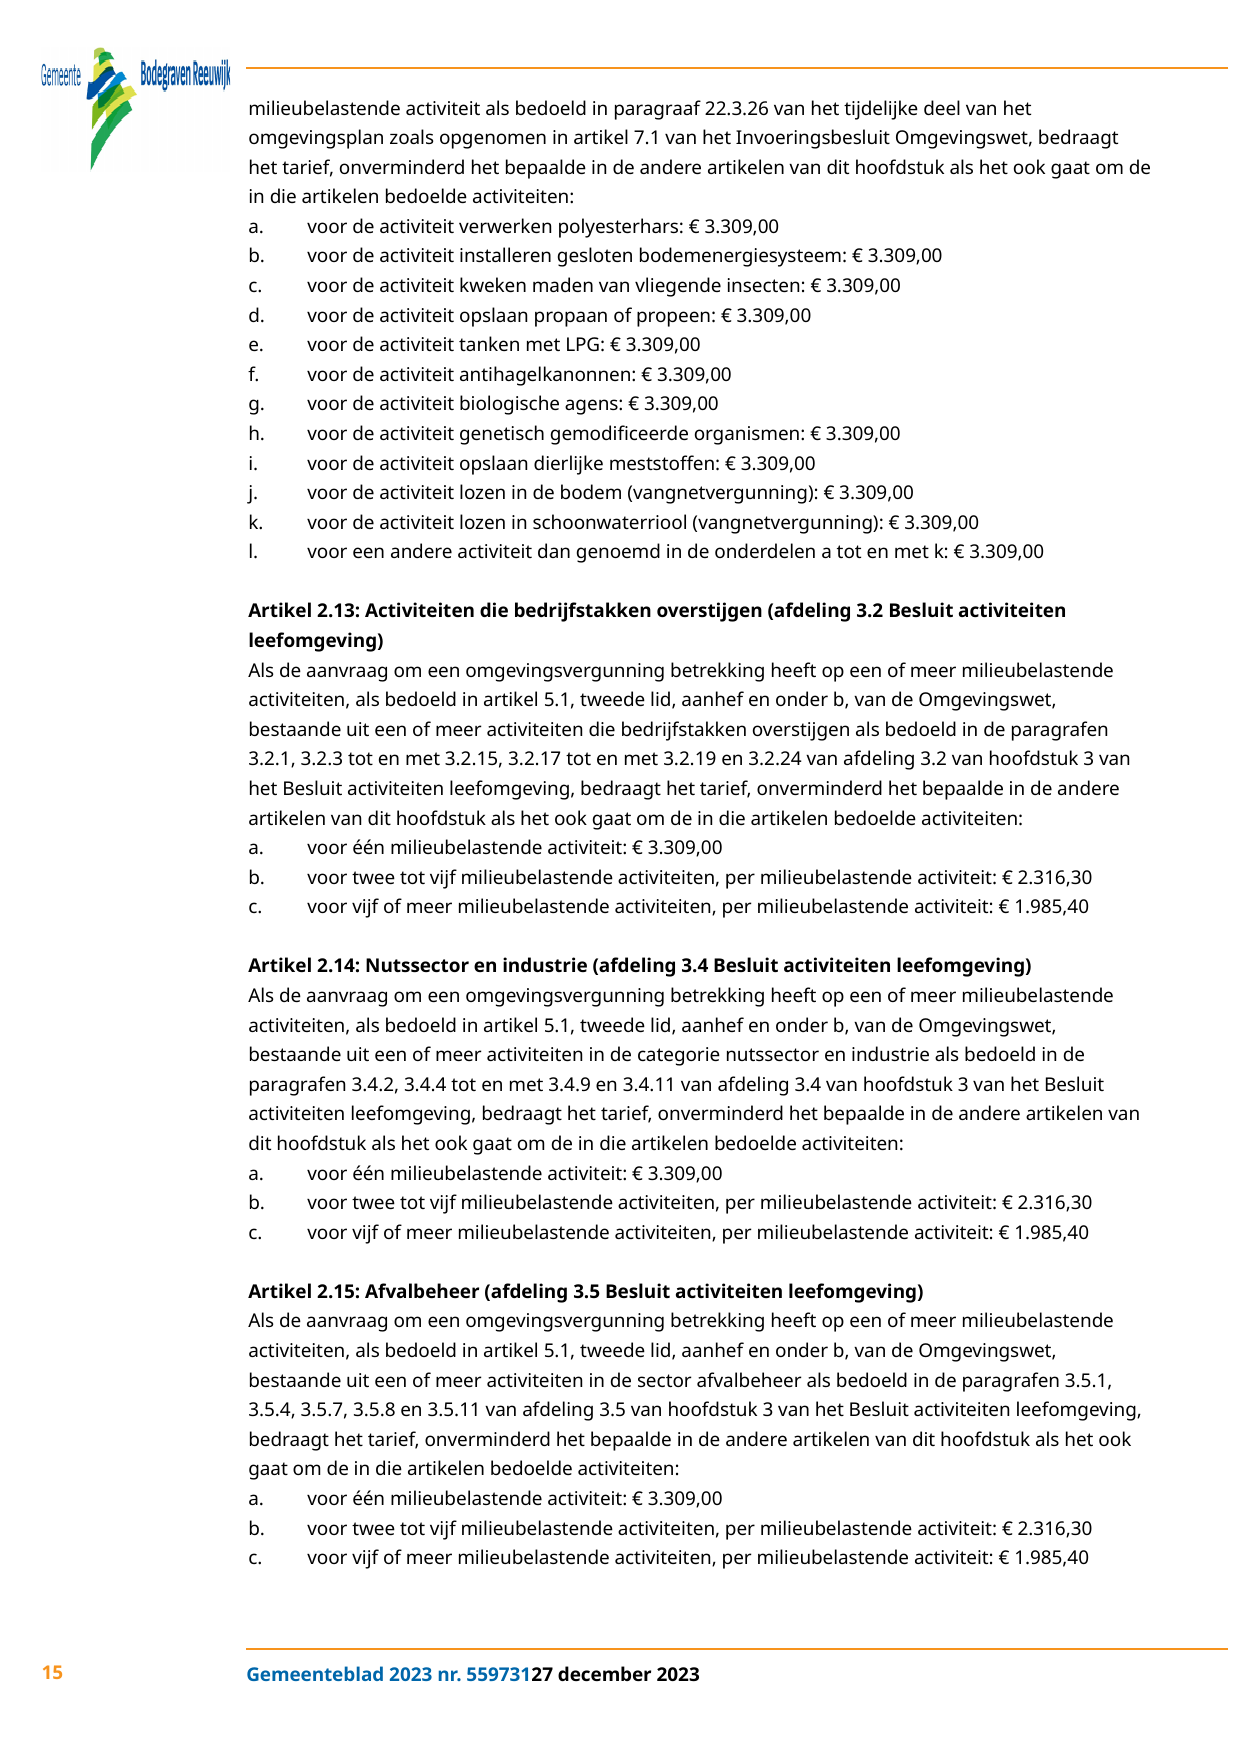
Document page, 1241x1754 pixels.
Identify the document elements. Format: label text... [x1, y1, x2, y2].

list voor een andere activiteit dan genoemd in de onderdelen a tot en met k: € 3.309,00 [248, 538, 1152, 564]
list voor één milieubelastende activiteit: € 3.309,00 [248, 1485, 1152, 1511]
list voor de activiteit antihagelkanonnen: € 3.309,00 [248, 361, 1152, 387]
text Artikel 2.15: Afvalbeheer (afdeling 3.5 Besluit activiteiten leefomgeving) [248, 1278, 1152, 1304]
list voor de activiteit biologische agens: € 3.309,00 [248, 391, 1152, 416]
list voor vijf of meer milieubelastende activiteiten, per milieubelastende activiteit: € 1.985,40 [248, 1219, 1152, 1245]
text Als de aanvraag om een omgevingsvergunning betrekking heeft op een of meer milieubelastende activiteiten, als bedoeld in artikel 5.1, tweede lid, aanhef en onder b, van de Omgevingswet, bestaande uit een of meer activiteiten in de sector afvalbeheer als bedoeld in de paragrafen 3.5.1, 3.5.4, 3.5.7, 3.5.8 en 3.5.11 van afdeling 3.5 van hoofdstuk 3 van het Besluit activiteiten leefomgeving, bedraagt het tarief, onverminderd het bepaalde in de andere artikelen van dit hoofdstuk als het ook gaat om de in die artikelen bedoelde activiteiten: [248, 1308, 1152, 1481]
list voor twee tot vijf milieubelastende activiteiten, per milieubelastende activiteit: € 2.316,30 [248, 1515, 1152, 1541]
list voor twee tot vijf milieubelastende activiteiten, per milieubelastende activiteit: € 2.316,30 [248, 864, 1152, 890]
list voor de activiteit verwerken polyesterhars: € 3.309,00 [248, 213, 1152, 239]
list voor de activiteit opslaan dierlijke meststoffen: € 3.309,00 [248, 450, 1152, 476]
list voor vijf of meer milieubelastende activiteiten, per milieubelastende activiteit: € 1.985,40 [248, 893, 1152, 919]
text Artikel 2.14: Nutssector en industrie (afdeling 3.4 Besluit activiteiten leefomgeving) [248, 953, 1152, 978]
list voor de activiteit installeren gesloten bodemenergiesysteem: € 3.309,00 [248, 243, 1152, 268]
list voor de activiteit kweken maden van vliegende insecten: € 3.309,00 [248, 272, 1152, 298]
picture [41, 47, 231, 172]
text Als de aanvraag om een omgevingsvergunning betrekking heeft op een of meer milieubelastende activiteiten, als bedoeld in artikel 5.1, tweede lid, aanhef en onder b, van de Omgevingswet, bestaande uit een of meer activiteiten die bedrijfstakken overstijgen als bedoeld in de paragrafen 3.2.1, 3.2.3 tot en met 3.2.15, 3.2.17 tot en met 3.2.19 en 3.2.24 van afdeling 3.2 van hoofdstuk 3 van het Besluit activiteiten leefomgeving, bedraagt het tarief, onverminderd het bepaalde in de andere artikelen van dit hoofdstuk als het ook gaat om de in die artikelen bedoelde activiteiten: [248, 657, 1152, 831]
text Artikel 2.13: Activiteiten die bedrijfstakken overstijgen (afdeling 3.2 Besluit activiteiten leefomgeving) [248, 598, 1152, 653]
list voor de activiteit lozen in schoonwaterriool (vangnetvergunning): € 3.309,00 [248, 509, 1152, 535]
list voor twee tot vijf milieubelastende activiteiten, per milieubelastende activiteit: € 2.316,30 [248, 1189, 1152, 1215]
list voor één milieubelastende activiteit: € 3.309,00 [248, 1160, 1152, 1186]
list voor één milieubelastende activiteit: € 3.309,00 [248, 834, 1152, 860]
text milieubelastende activiteit als bedoeld in paragraaf 22.3.26 van het tijdelijke deel van het omgevingsplan zoals opgenomen in artikel 7.1 van het Invoeringsbesluit Omgevingswet, bedraagt het tarief, onverminderd het bepaalde in de andere artikelen van dit hoofdstuk als het ook gaat om de in die artikelen bedoelde activiteiten: [248, 95, 1152, 209]
text Als de aanvraag om een omgevingsvergunning betrekking heeft op een of meer milieubelastende activiteiten, als bedoeld in artikel 5.1, tweede lid, aanhef en onder b, van de Omgevingswet, bestaande uit een of meer activiteiten in de categorie nutssector en industrie als bedoeld in de paragrafen 3.4.2, 3.4.4 tot en met 3.4.9 en 3.4.11 van afdeling 3.4 van hoofdstuk 3 van het Besluit activiteiten leefomgeving, bedraagt het tarief, onverminderd het bepaalde in de andere artikelen van dit hoofdstuk als het ook gaat om de in die artikelen bedoelde activiteiten: [248, 982, 1152, 1156]
list voor vijf of meer milieubelastende activiteiten, per milieubelastende activiteit: € 1.985,40 [248, 1544, 1152, 1570]
list voor de activiteit genetisch gemodificeerde organismen: € 3.309,00 [248, 420, 1152, 446]
list voor de activiteit opslaan propaan of propeen: € 3.309,00 [248, 302, 1152, 328]
list voor de activiteit tanken met LPG: € 3.309,00 [248, 331, 1152, 357]
list voor de activiteit lozen in de bodem (vangnetvergunning): € 3.309,00 [248, 479, 1152, 505]
